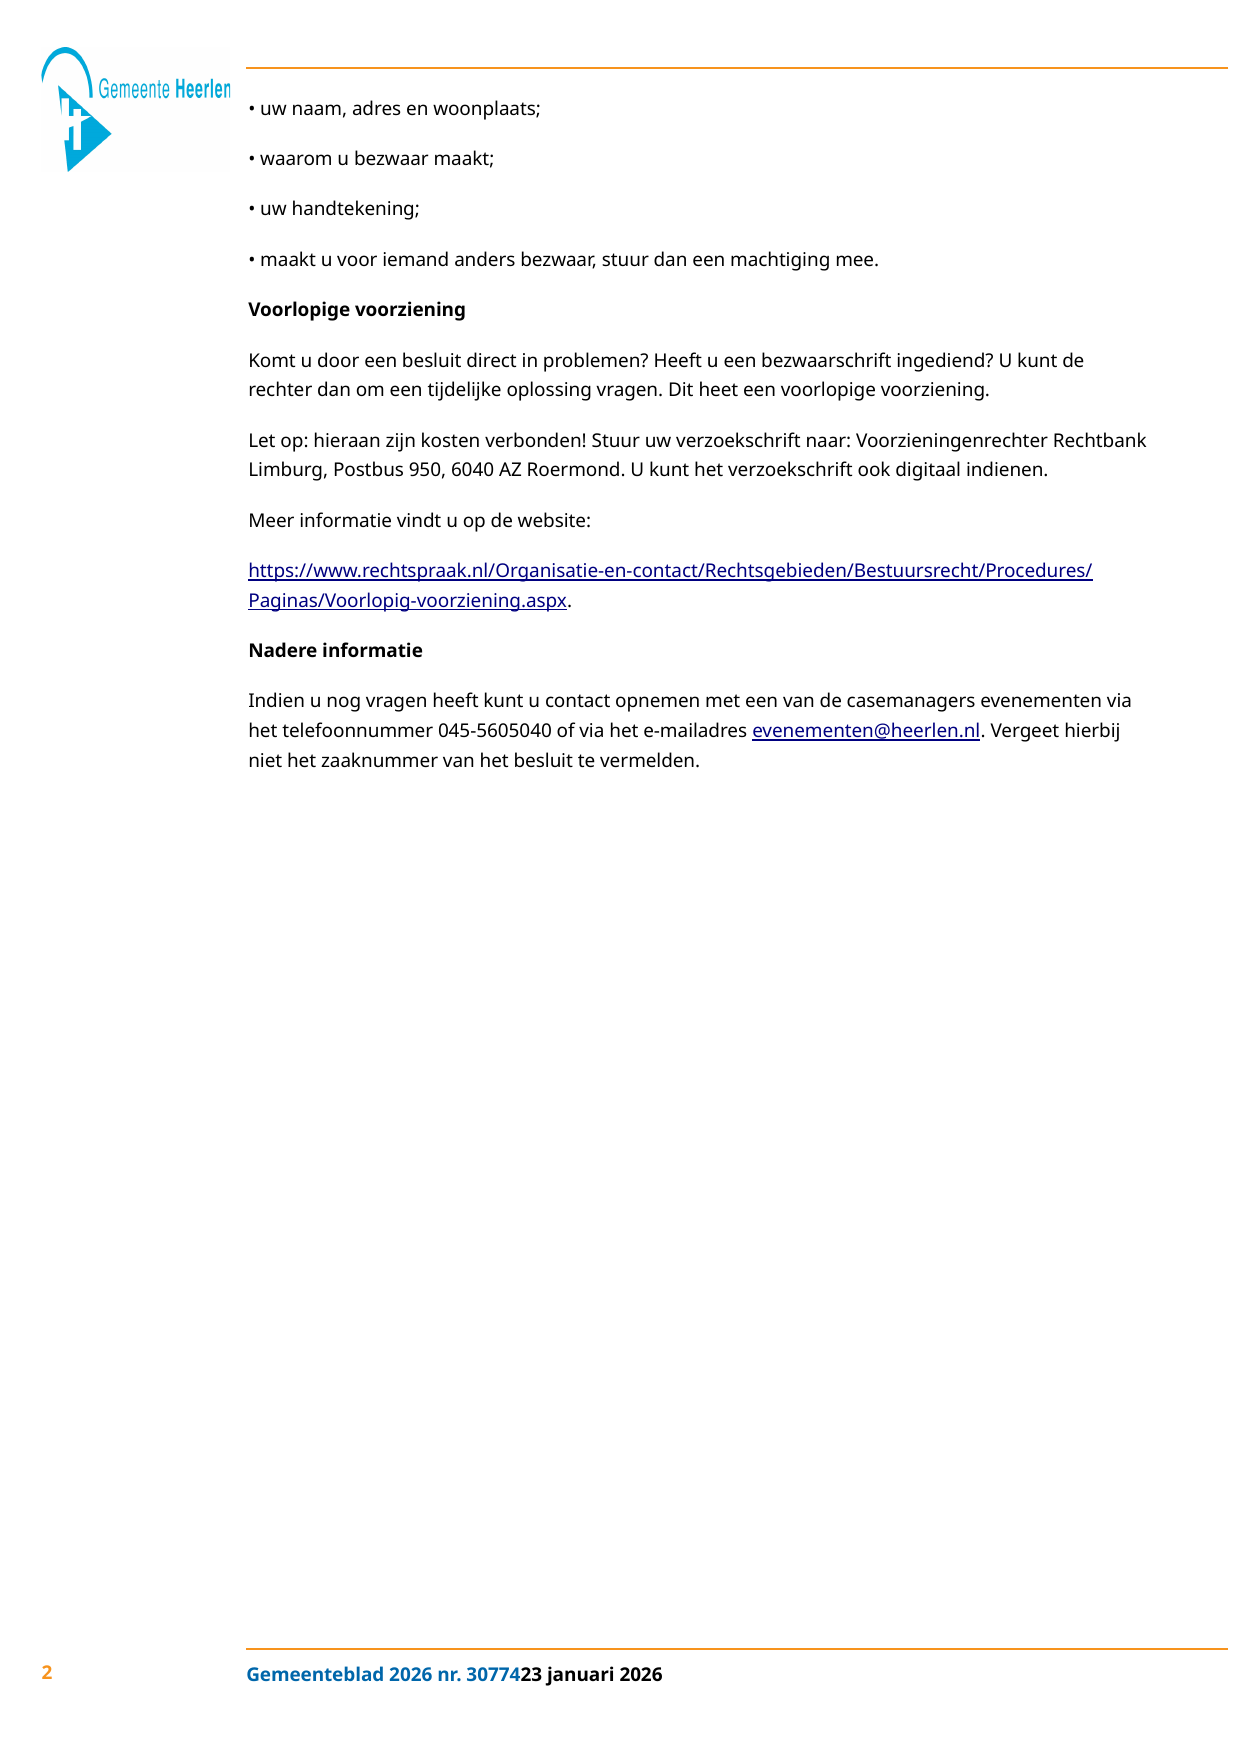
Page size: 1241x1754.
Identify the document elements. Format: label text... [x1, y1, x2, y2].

text Indien u nog vragen heeft kunt u contact opnemen met een van de casemanagers evenementen via het telefoonnummer 045-5605040 of via het e-mailadres evenementen@heerlen.nl. Vergeet hierbij niet het zaaknummer van het besluit te vermelden. [248, 688, 1152, 773]
picture [41, 47, 231, 172]
text Komt u door een besluit direct in problemen? Heeft u een bezwaarschrift ingediend? U kunt de rechter dan om een tijdelijke oplossing vragen. Dit heet een voorlopige voorziening. [248, 347, 1152, 402]
text • uw naam, adres en woonplaats; [248, 95, 1152, 121]
text Nadere informatie [248, 637, 1152, 663]
text Let op: hieraan zijn kosten verbonden! Stuur uw verzoekschrift naar: Voorzieningenrechter Rechtbank Limburg, Postbus 950, 6040 AZ Roermond. U kunt het verzoekschrift ook digitaal indienen. [248, 427, 1152, 482]
text Meer informatie vindt u op de website: [248, 507, 1152, 533]
text https://www.rechtspraak.nl/Organisatie-en-contact/Rechtsgebieden/Bestuursrecht/Procedures/Paginas/Voorlopig-voorziening.aspx. [248, 557, 1152, 613]
text • uw handtekening; [248, 196, 1152, 221]
text Voorlopige voorziening [248, 296, 1152, 322]
text • maakt u voor iemand anders bezwaar, stuur dan een machtiging mee. [248, 246, 1152, 272]
text • waarom u bezwaar maakt; [248, 145, 1152, 171]
picture [41, 47, 59, 70]
